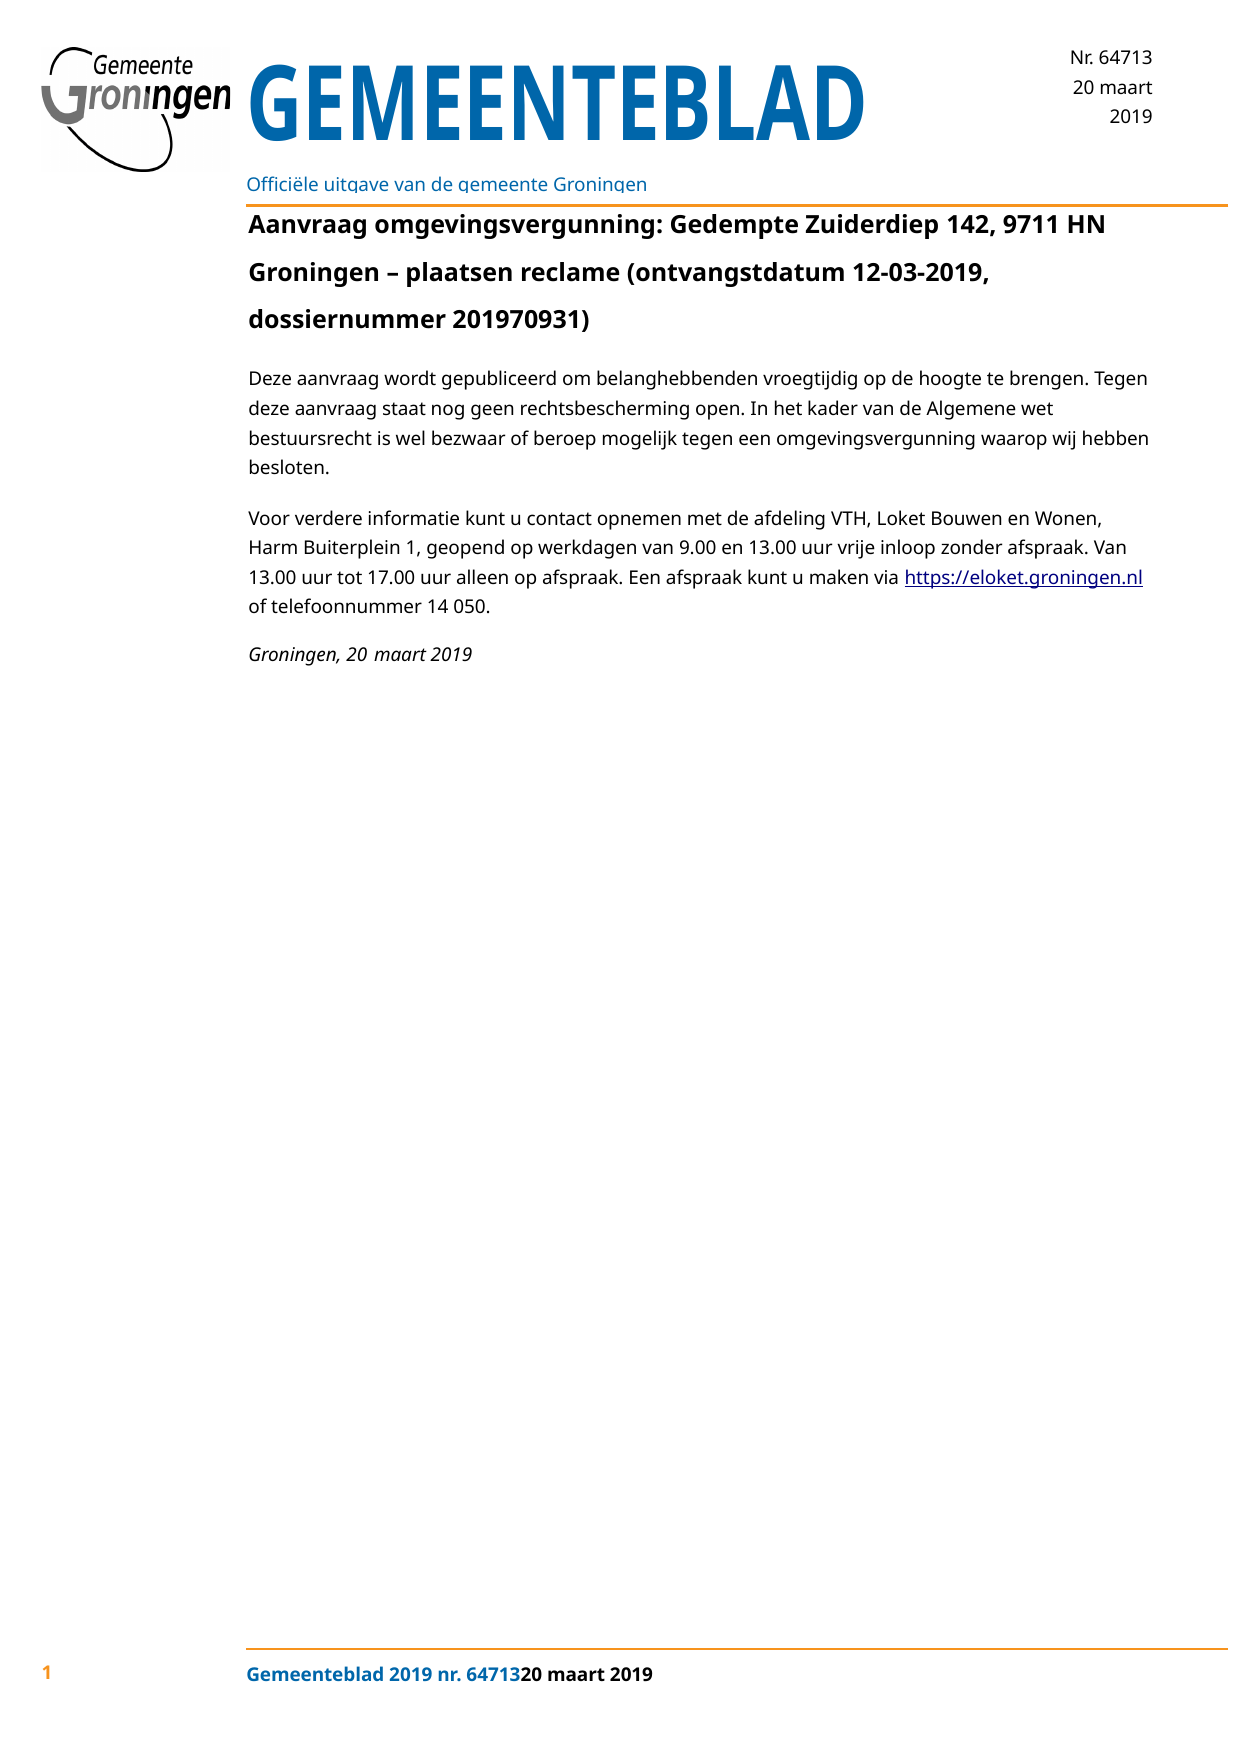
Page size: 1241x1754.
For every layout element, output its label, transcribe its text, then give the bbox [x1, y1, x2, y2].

text Groningen, 20 maart 2019 [248, 641, 1152, 667]
text Deze aanvraag wordt gepubliceerd om belanghebbenden vroegtijdig op de hoogte te brengen. Tegen deze aanvraag staat nog geen rechtsbescherming open. In het kader van de Algemene wet bestuursrecht is wel bezwaar of beroep mogelijk tegen een omgevingsvergunning waarop wij hebben besloten. [248, 366, 1152, 480]
text Voor verdere informatie kunt u contact opnemen met de afdeling VTH, Loket Bouwen en Wonen, Harm Buiterplein 1, geopend op werkdagen van 9.00 en 13.00 uur vrije inloop zonder afspraak. Van 13.00 uur tot 17.00 uur alleen op afspraak. Een afspraak kunt u maken via https://eloket.groningen.nl of telefoonnummer 14 050. [248, 505, 1152, 619]
picture [41, 47, 231, 172]
text Aanvraag omgevingsvergunning: Gedempte Zuiderdiep 142, 9711 HN Groningen – plaatsen reclame (ontvangstdatum 12-03-2019, dossiernummer 201970931) [248, 207, 1152, 336]
